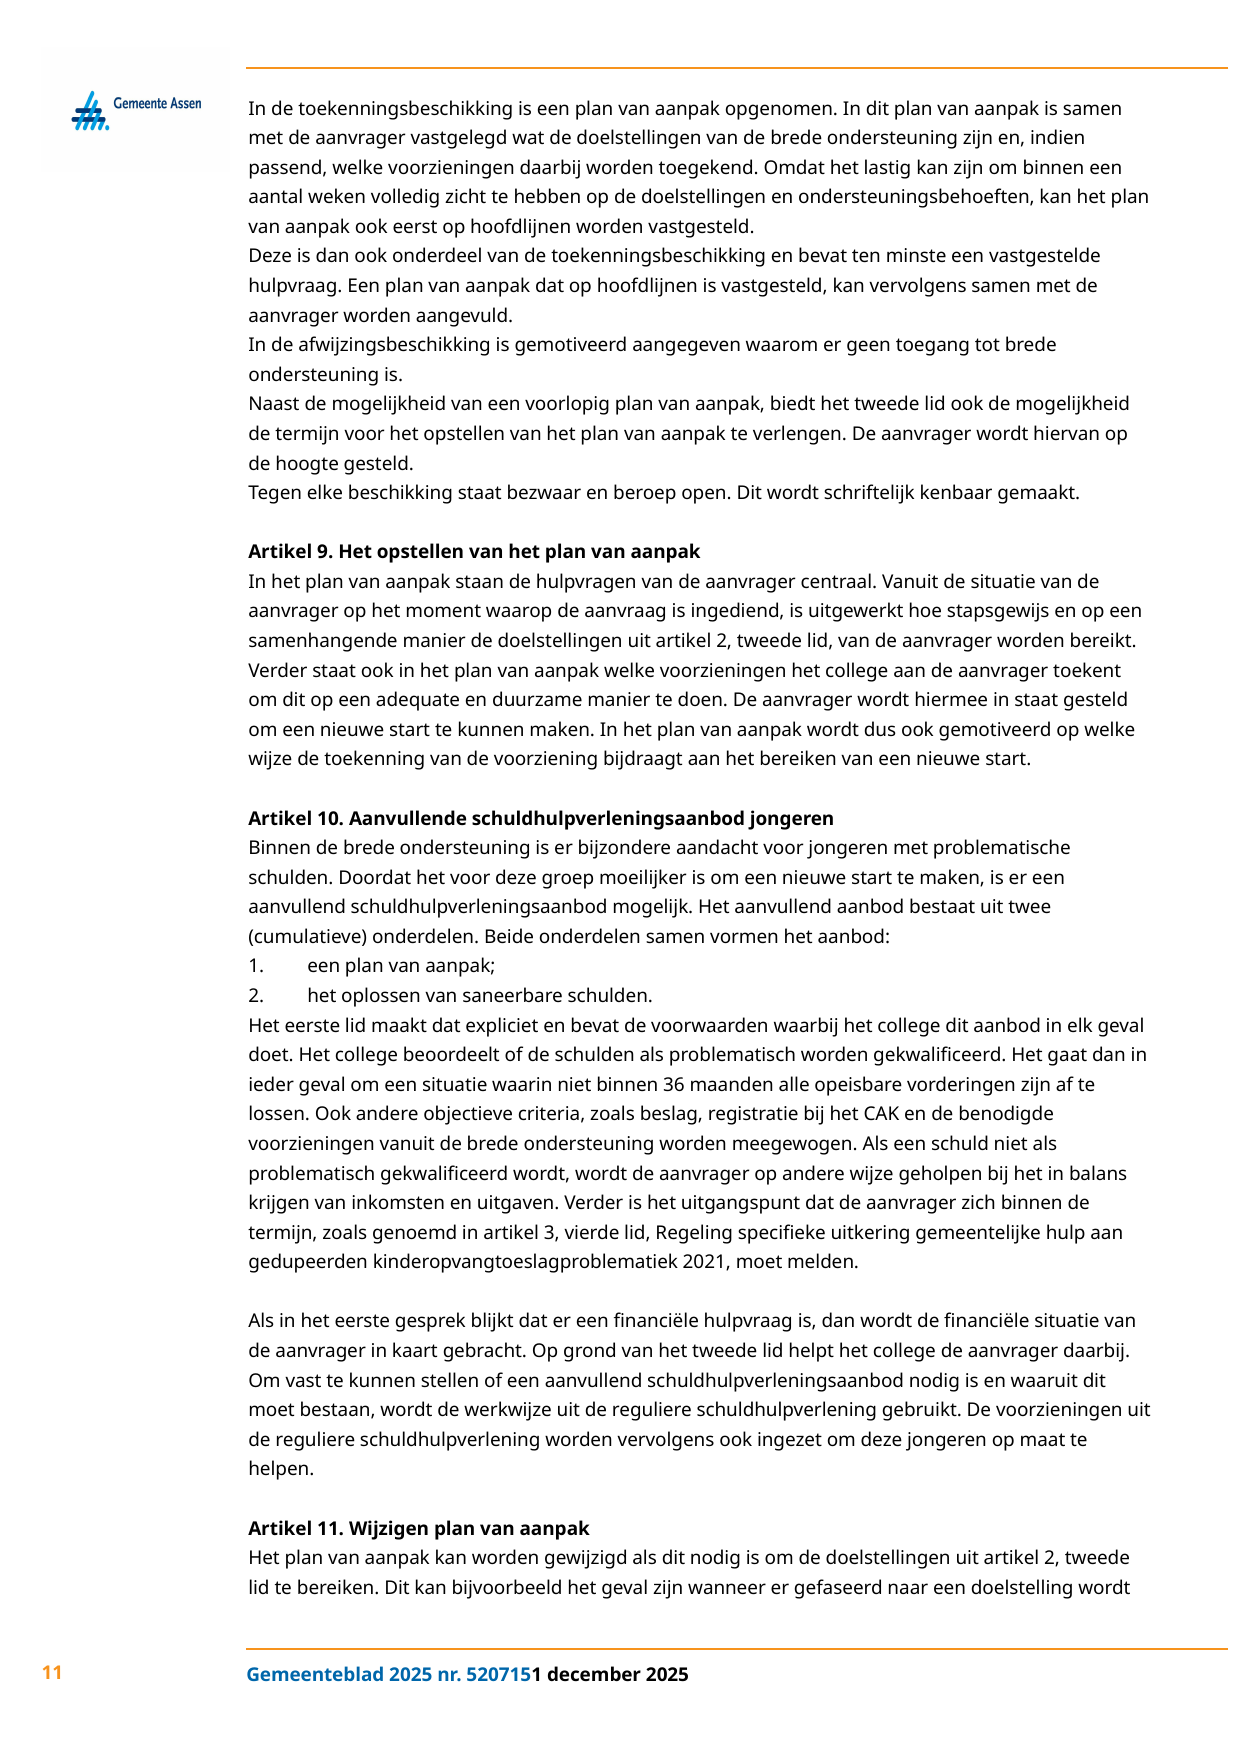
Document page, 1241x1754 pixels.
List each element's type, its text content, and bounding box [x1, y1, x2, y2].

list een plan van aanpak; [248, 953, 1152, 978]
list het oplossen van saneerbare schulden. [248, 982, 1152, 1008]
text In het plan van aanpak staan de hulpvragen van de aanvrager centraal. Vanuit de situatie van de aanvrager op het moment waarop de aanvraag is ingediend, is uitgewerkt hoe stapsgewijs en op een samenhangende manier de doelstellingen uit artikel 2, tweede lid, van de aanvrager worden bereikt. Verder staat ook in het plan van aanpak welke voorzieningen het college aan de aanvrager toekent om dit op een adequate en duurzame manier te doen. De aanvrager wordt hiermee in staat gesteld om een nieuwe start te kunnen maken. In het plan van aanpak wordt dus ook gemotiveerd op welke wijze de toekenning van de voorziening bijdraagt aan het bereiken van een nieuwe start. [248, 568, 1152, 771]
text Artikel 9. Het opstellen van het plan van aanpak [248, 538, 1152, 564]
text Het plan van aanpak kan worden gewijzigd als dit nodig is om de doelstellingen uit artikel 2, tweede lid te bereiken. Dit kan bijvoorbeeld het geval zijn wanneer er gefaseerd naar een doelstelling wordt [248, 1544, 1152, 1600]
text In de afwijzingsbeschikking is gemotiveerd aangegeven waarom er geen toegang tot brede ondersteuning is. [248, 331, 1152, 387]
text Naast de mogelijkheid van een voorlopig plan van aanpak, biedt het tweede lid ook de mogelijkheid de termijn voor het opstellen van het plan van aanpak te verlengen. De aanvrager wordt hiervan op de hoogte gesteld. [248, 391, 1152, 476]
text In de toekenningsbeschikking is een plan van aanpak opgenomen. In dit plan van aanpak is samen met de aanvrager vastgelegd wat de doelstellingen van de brede ondersteuning zijn en, indien passend, welke voorzieningen daarbij worden toegekend. Omdat het lastig kan zijn om binnen een aantal weken volledig zicht te hebben op de doelstellingen en ondersteuningsbehoeften, kan het plan van aanpak ook eerst op hoofdlijnen worden vastgesteld. [248, 95, 1152, 239]
text Als in het eerste gesprek blijkt dat er een financiële hulpvraag is, dan wordt de financiële situatie van de aanvrager in kaart gebracht. Op grond van het tweede lid helpt het college de aanvrager daarbij. Om vast te kunnen stellen of een aanvullend schuldhulpverleningsaanbod nodig is en waaruit dit moet bestaan, wordt de werkwijze uit de reguliere schuldhulpverlening gebruikt. De voorzieningen uit de reguliere schuldhulpverlening worden vervolgens ook ingezet om deze jongeren op maat te helpen. [248, 1308, 1152, 1481]
text Deze is dan ook onderdeel van de toekenningsbeschikking en bevat ten minste een vastgestelde hulpvraag. Een plan van aanpak dat op hoofdlijnen is vastgesteld, kan vervolgens samen met de aanvrager worden aangevuld. [248, 243, 1152, 328]
text Binnen de brede ondersteuning is er bijzondere aandacht voor jongeren met problematische schulden. Doordat het voor deze groep moeilijker is om een nieuwe start te maken, is er een aanvullend schuldhulpverleningsaanbod mogelijk. Het aanvullend aanbod bestaat uit twee (cumulatieve) onderdelen. Beide onderdelen samen vormen het aanbod: [248, 834, 1152, 949]
text Tegen elke beschikking staat bezwaar en beroep open. Dit wordt schriftelijk kenbaar gemaakt. [248, 479, 1152, 505]
text Artikel 10. Aanvullende schuldhulpverleningsaanbod jongeren [248, 805, 1152, 831]
text Het eerste lid maakt dat expliciet en bevat de voorwaarden waarbij het college dit aanbod in elk geval doet. Het college beoordeelt of de schulden als problematisch worden gekwalificeerd. Het gaat dan in ieder geval om een situatie waarin niet binnen 36 maanden alle opeisbare vorderingen zijn af te lossen. Ook andere objectieve criteria, zoals beslag, registratie bij het CAK en de benodigde voorzieningen vanuit de brede ondersteuning worden meegewogen. Als een schuld niet als problematisch gekwalificeerd wordt, wordt de aanvrager op andere wijze geholpen bij het in balans krijgen van inkomsten en uitgaven. Verder is het uitgangspunt dat de aanvrager zich binnen de termijn, zoals genoemd in artikel 3, vierde lid, Regeling specifieke uitkering gemeentelijke hulp aan gedupeerden kinderopvangtoeslagproblematiek 2021, moet melden. [248, 1012, 1152, 1274]
text Artikel 11. Wijzigen plan van aanpak [248, 1515, 1152, 1541]
picture [41, 47, 231, 172]
